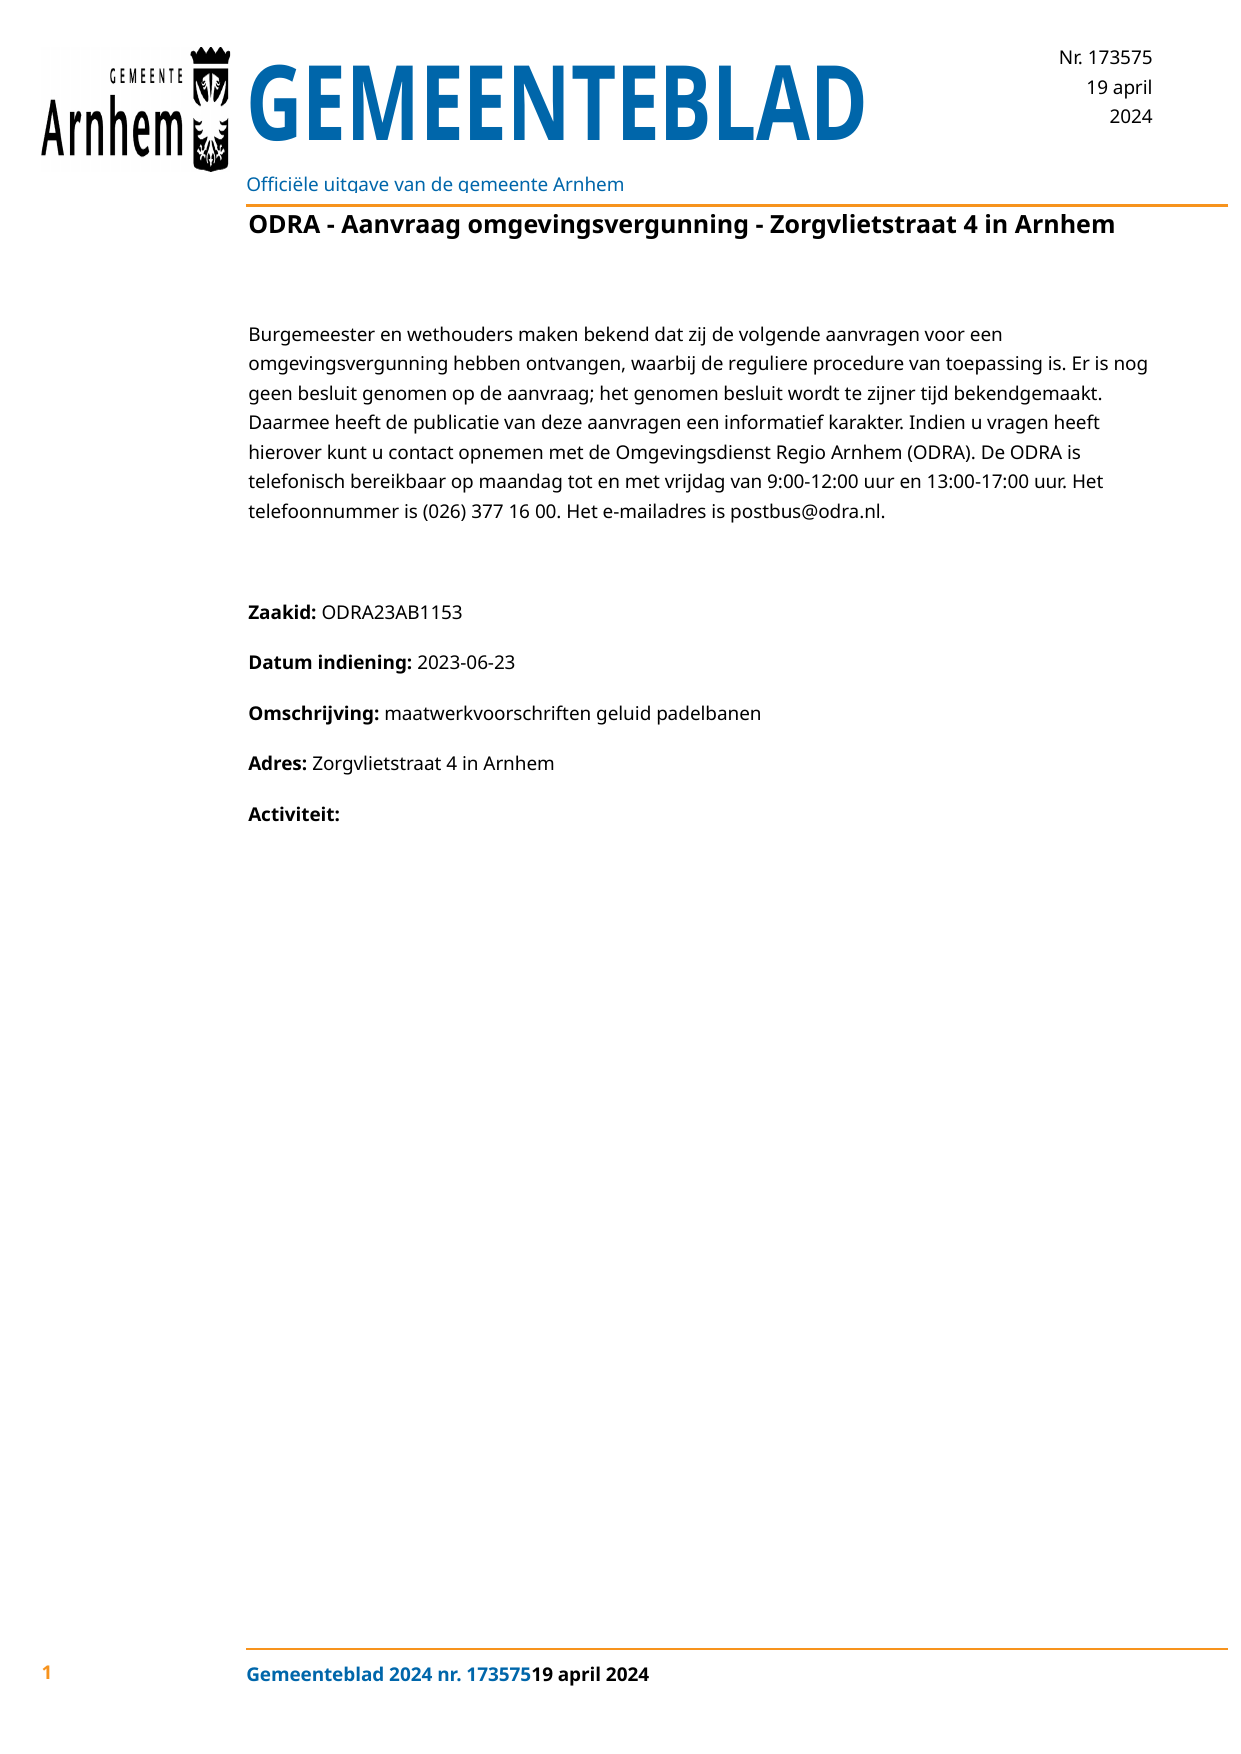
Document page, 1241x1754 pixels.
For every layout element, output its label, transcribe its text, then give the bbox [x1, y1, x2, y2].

text Adres: Zorgvlietstraat 4 in Arnhem [248, 750, 1152, 776]
text Burgemeester en wethouders maken bekend dat zij de volgende aanvragen voor een omgevingsvergunning hebben ontvangen, waarbij de reguliere procedure van toepassing is. Er is nog geen besluit genomen op de aanvraag; het genomen besluit wordt te zijner tijd bekendgemaakt. Daarmee heeft de publicatie van deze aanvragen een informatief karakter. Indien u vragen heeft hierover kunt u contact opnemen met de Omgevingsdienst Regio Arnhem (ODRA). De ODRA is telefonisch bereikbaar op maandag tot en met vrijdag van 9:00-12:00 uur en 13:00-17:00 uur. Het telefoonnummer is (026) 377 16 00. Het e-mailadres is postbus@odra.nl. [248, 321, 1152, 524]
text Datum indiening: 2023-06-23 [248, 649, 1152, 675]
text Zaakid: ODRA23AB1153 [248, 599, 1152, 625]
text Activiteit: [248, 801, 1152, 826]
text ODRA - Aanvraag omgevingsvergunning - Zorgvlietstraat 4 in Arnhem [248, 207, 1152, 241]
text Omschrijving: maatwerkvoorschriften geluid padelbanen [248, 700, 1152, 726]
picture [41, 47, 231, 172]
